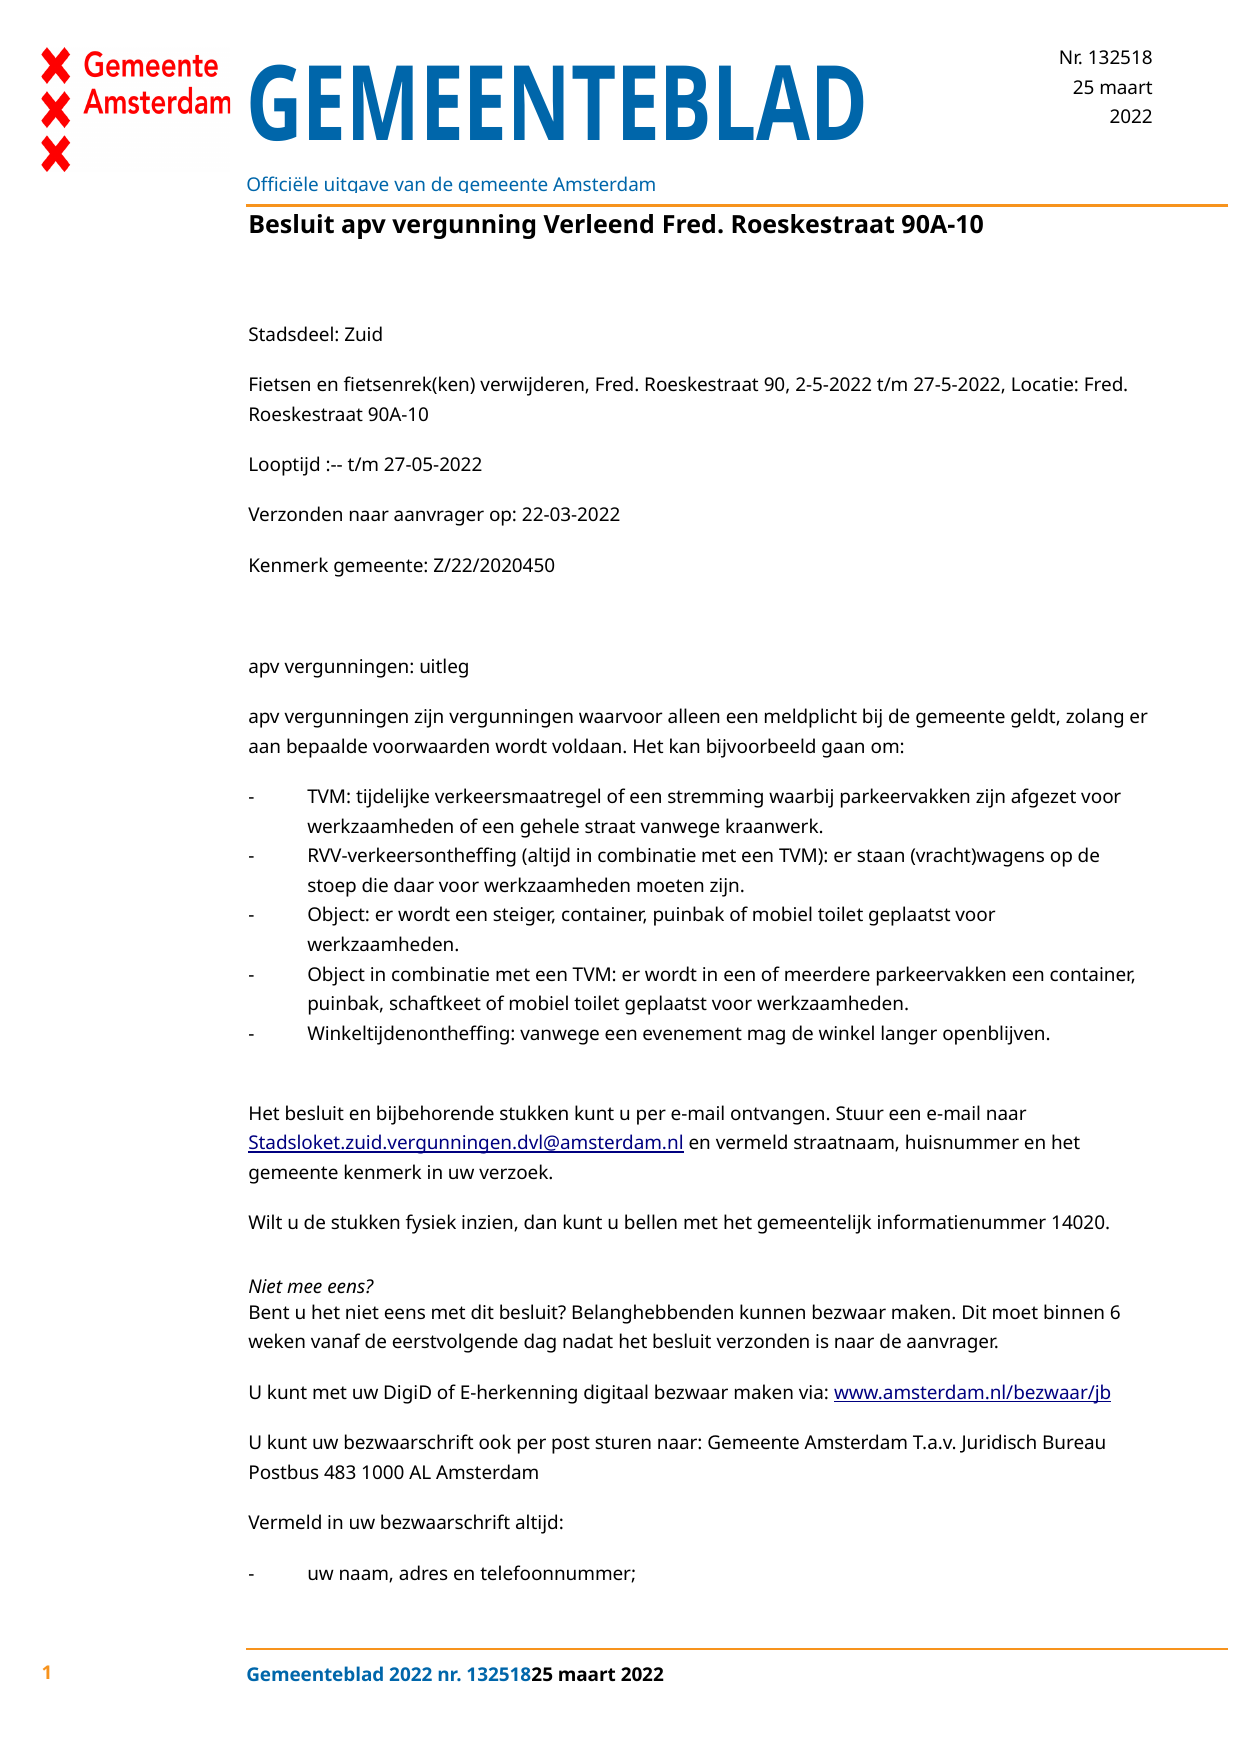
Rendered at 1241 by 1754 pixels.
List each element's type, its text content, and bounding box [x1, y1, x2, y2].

list Winkeltijdenontheffing: vanwege een evenement mag de winkel langer openblijven. [248, 1020, 1152, 1046]
text U kunt met uw DigiD of E-herkenning digitaal bezwaar maken via: www.amsterdam.nl/bezwaar/jb [248, 1379, 1152, 1405]
text Fietsen en fietsenrek(ken) verwijderen, Fred. Roeskestraat 90, 2-5-2022 t/m 27-5-2022, Locatie: Fred. Roeskestraat 90A-10 [248, 371, 1152, 426]
text Bent u het niet eens met dit besluit? Belanghebbenden kunnen bezwaar maken. Dit moet binnen 6 weken vanaf de eerstvolgende dag nadat het besluit verzonden is naar de aanvrager. [248, 1299, 1152, 1354]
list Object: er wordt een steiger, container, puinbak of mobiel toilet geplaatst voor werkzaamheden. [248, 902, 1152, 957]
list Object in combinatie met een TVM: er wordt in een of meerdere parkeervakken een container, puinbak, schaftkeet of mobiel toilet geplaatst voor werkzaamheden. [248, 961, 1152, 1016]
text Wilt u de stukken fysiek inzien, dan kunt u bellen met het gemeentelijk informatienummer 14020. [248, 1209, 1152, 1235]
text Besluit apv vergunning Verleend Fred. Roeskestraat 90A-10 [248, 207, 1152, 241]
text Niet mee eens? [248, 1273, 1152, 1299]
list RVV-verkeersontheffing (altijd in combinatie met een TVM): er staan (vracht)wagens op de stoep die daar voor werkzaamheden moeten zijn. [248, 842, 1152, 898]
text Verzonden naar aanvrager op: 22-03-2022 [248, 502, 1152, 527]
text U kunt uw bezwaarschrift ook per post sturen naar: Gemeente Amsterdam T.a.v. Juridisch Bureau Postbus 483 1000 AL Amsterdam [248, 1429, 1152, 1485]
text apv vergunningen: uitleg [248, 653, 1152, 678]
text apv vergunningen zijn vergunningen waarvoor alleen een meldplicht bij de gemeente geldt, zolang er aan bepaalde voorwaarden wordt voldaan. Het kan bijvoorbeeld gaan om: [248, 703, 1152, 758]
picture [41, 47, 231, 172]
list uw naam, adres en telefoonnummer; [248, 1560, 1152, 1586]
text Vermeld in uw bezwaarschrift altijd: [248, 1509, 1152, 1535]
text Stadsdeel: Zuid [248, 321, 1152, 346]
list TVM: tijdelijke verkeersmaatregel of een stremming waarbij parkeervakken zijn afgezet voor werkzaamheden of een gehele straat vanwege kraanwerk. [248, 783, 1152, 838]
text Looptijd :-- t/m 27-05-2022 [248, 451, 1152, 477]
text Het besluit en bijbehorende stukken kunt u per e-mail ontvangen. Stuur een e-mail naar Stadsloket.zuid.vergunningen.dvl@amsterdam.nl en vermeld straatnaam, huisnummer en het gemeente kenmerk in uw verzoek. [248, 1100, 1152, 1185]
text Kenmerk gemeente: Z/22/2020450 [248, 552, 1152, 578]
